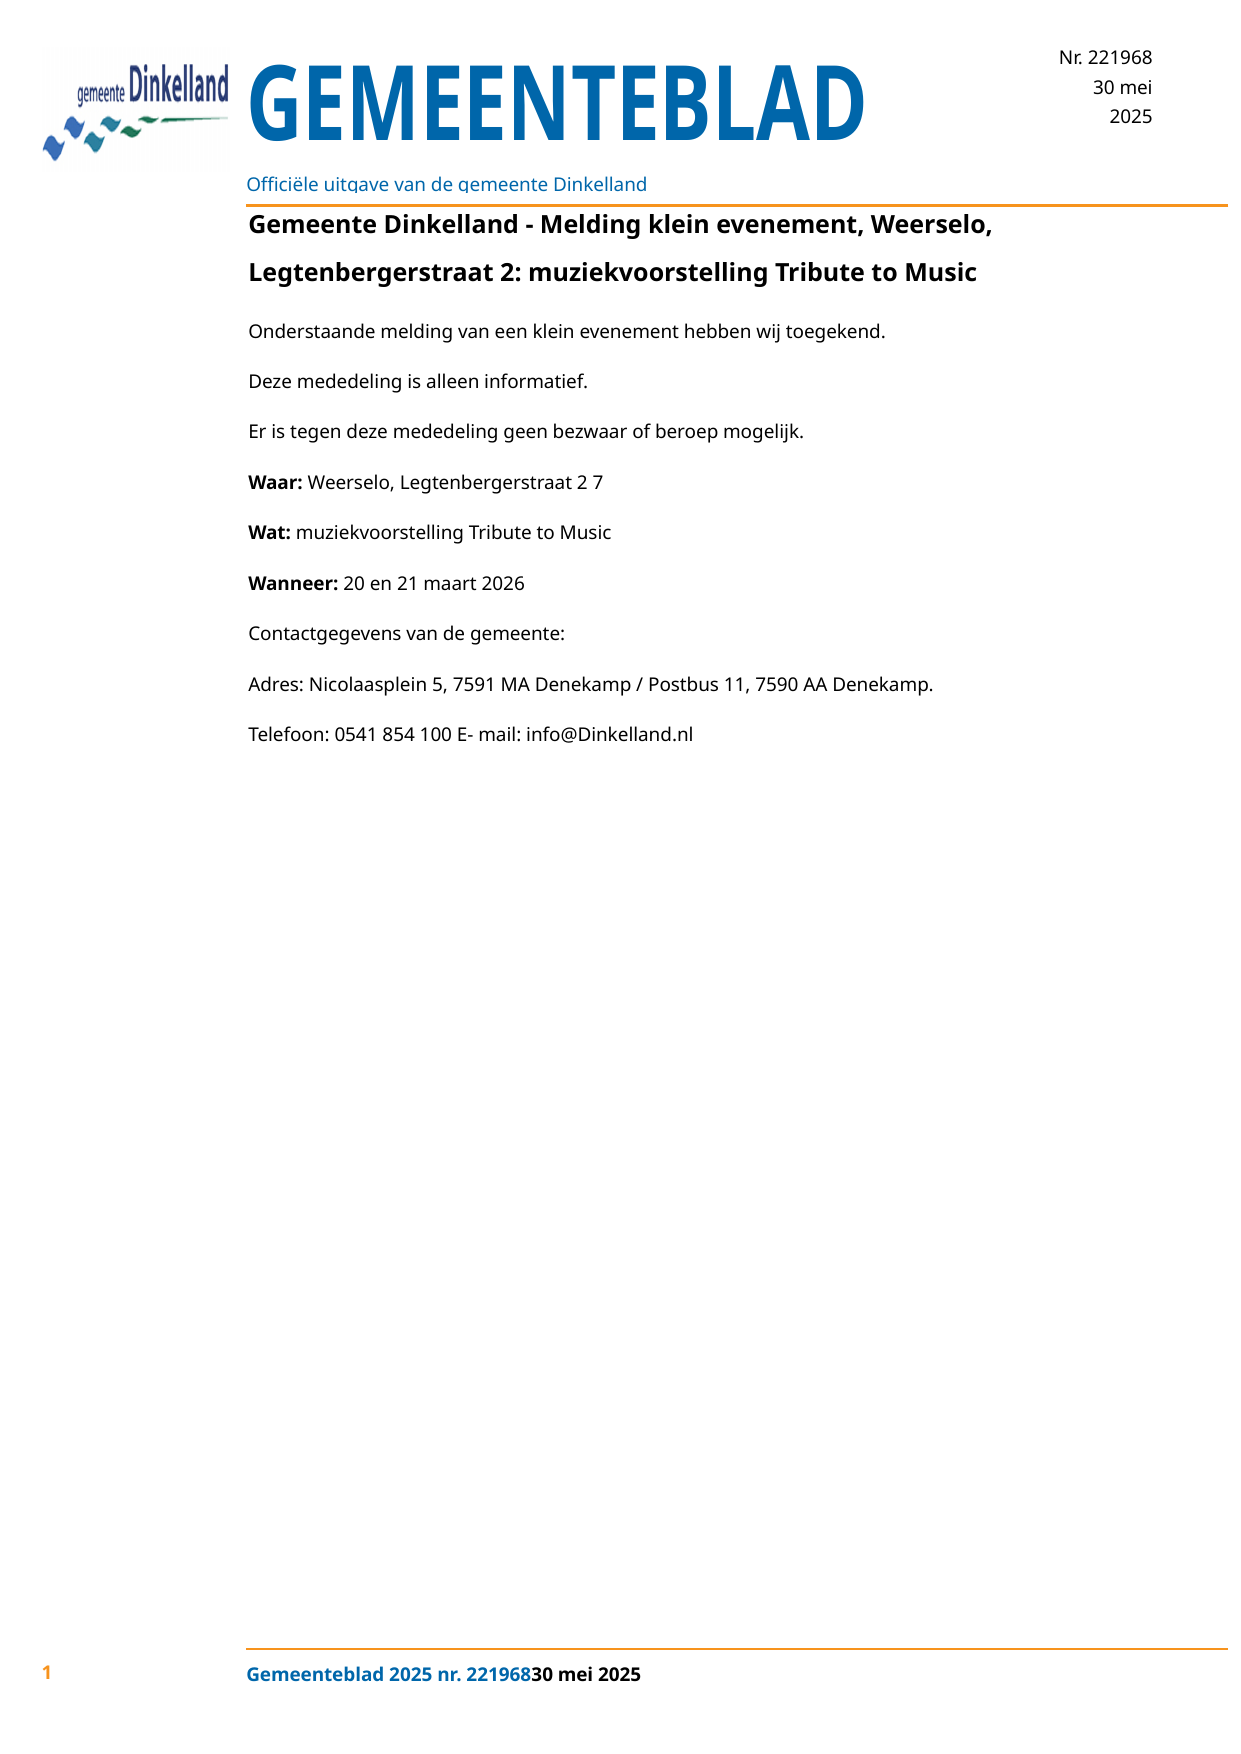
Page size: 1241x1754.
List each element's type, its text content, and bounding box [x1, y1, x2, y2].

text Wanneer: 20 en 21 maart 2026 [248, 570, 1152, 596]
text Adres: Nicolaasplein 5, 7591 MA Denekamp / Postbus 11, 7590 AA Denekamp. [248, 671, 1152, 697]
text Deze mededeling is alleen informatief. [248, 368, 1152, 394]
text Wat: muziekvoorstelling Tribute to Music [248, 519, 1152, 545]
text Contactgegevens van de gemeente: [248, 620, 1152, 646]
text Onderstaande melding van een klein evenement hebben wij toegekend. [248, 318, 1152, 344]
text Gemeente Dinkelland - Melding klein evenement, Weerselo, Legtenbergerstraat 2: muziekvoorstelling Tribute to Music [248, 207, 1152, 288]
text Telefoon: 0541 854 100 E- mail: info@Dinkelland.nl [248, 721, 1152, 747]
text Waar: Weerselo, Legtenbergerstraat 2 7 [248, 469, 1152, 495]
text Er is tegen deze mededeling geen bezwaar of beroep mogelijk. [248, 419, 1152, 444]
picture [41, 47, 231, 172]
